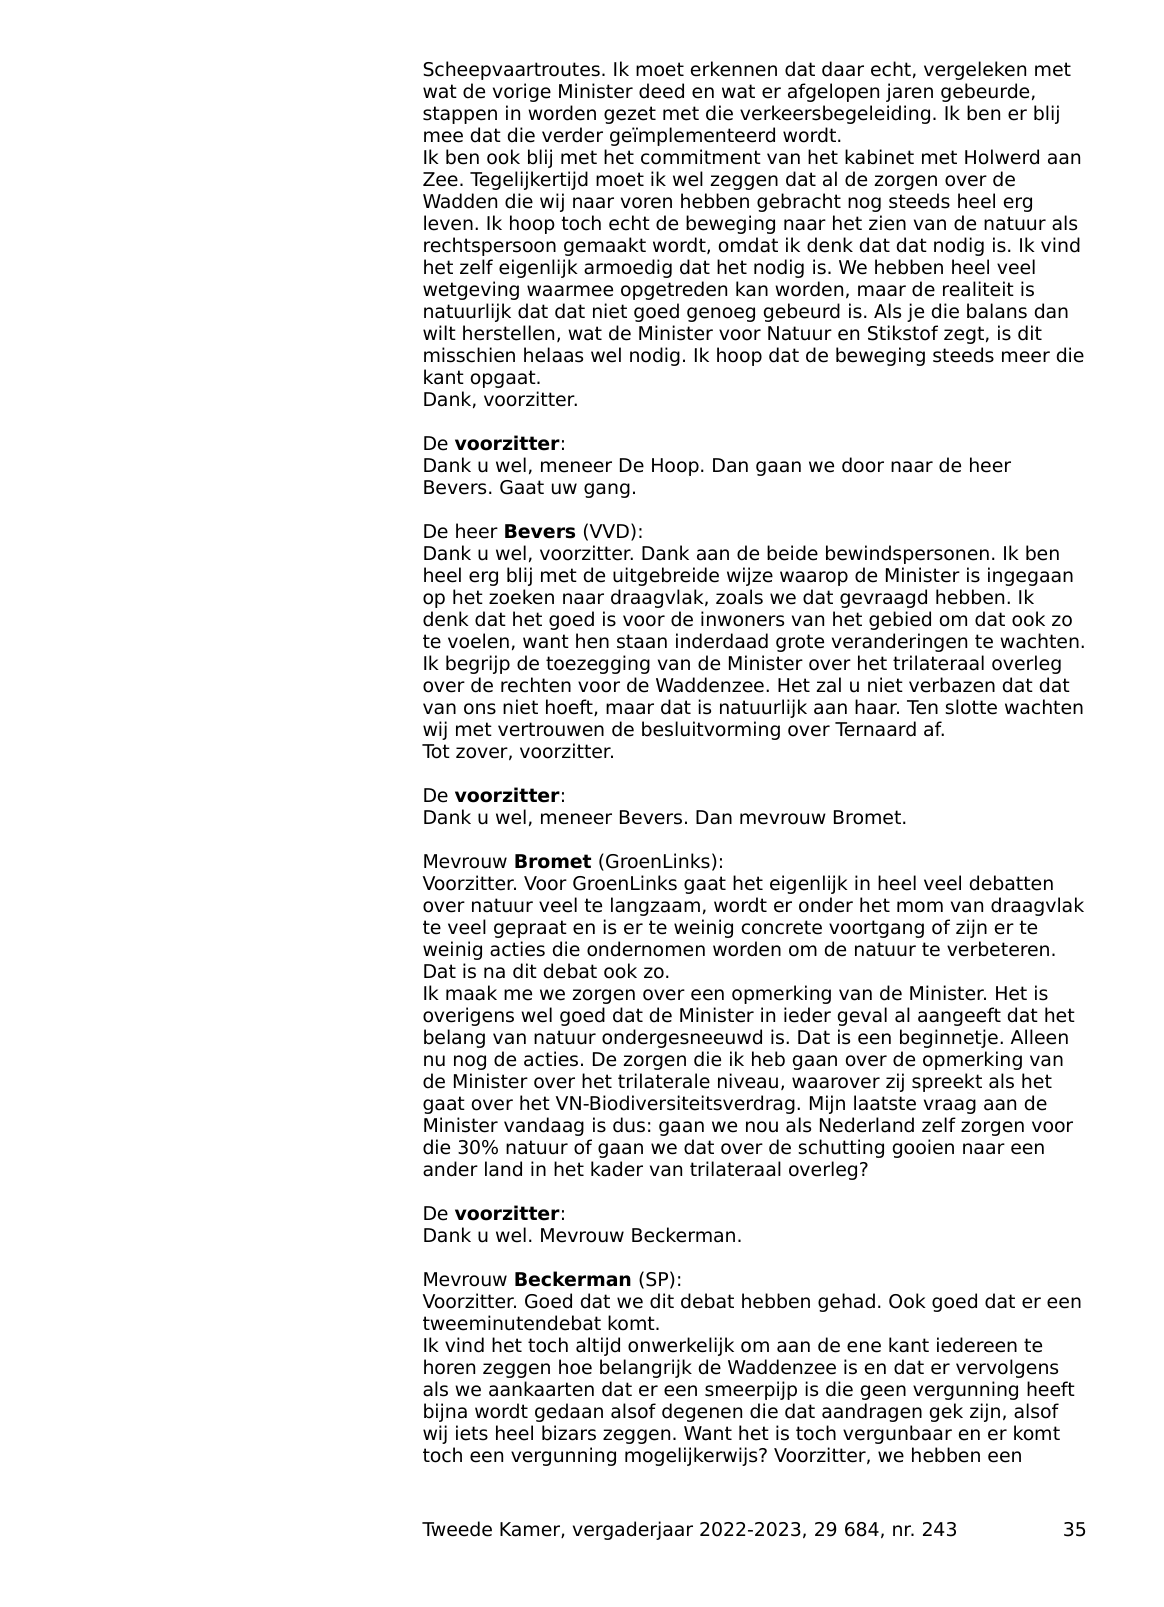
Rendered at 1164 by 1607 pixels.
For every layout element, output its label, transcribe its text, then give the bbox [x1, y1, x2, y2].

text De voorzitter: [422, 785, 1087, 807]
text Mevrouw Bromet (GroenLinks): [422, 851, 1087, 873]
text De voorzitter: [422, 1203, 1087, 1225]
text De heer Bevers (VVD): [422, 521, 1087, 543]
text De voorzitter: [422, 433, 1087, 455]
text Dank u wel. Mevrouw Beckerman. [422, 1225, 1087, 1247]
text Ik vind het toch altijd onwerkelijk om aan de ene kant iedereen te horen zeggen hoe belangrijk de Waddenzee is en dat er vervolgens als we aankaarten dat er een smeerpijp is die geen vergunning heeft bijna wordt gedaan alsof degenen die dat aandragen gek zijn, alsof wij iets heel bizars zeggen. Want het is toch vergunbaar en er komt toch een vergunning mogelijkerwijs? Voorzitter, we hebben een [422, 1335, 1087, 1467]
text Dank u wel, meneer De Hoop. Dan gaan we door naar de heer Bevers. Gaat uw gang. [422, 455, 1087, 499]
text Dank, voorzitter. [422, 389, 1087, 411]
text Dank u wel, voorzitter. Dank aan de beide bewindspersonen. Ik ben heel erg blij met de uitgebreide wijze waarop de Minister is ingegaan op het zoeken naar draagvlak, zoals we dat gevraagd hebben. Ik denk dat het goed is voor de inwoners van het gebied om dat ook zo te voelen, want hen staan inderdaad grote veranderingen te wachten. Ik begrijp de toezegging van de Minister over het trilateraal overleg over de rechten voor de Waddenzee. Het zal u niet verbazen dat dat van ons niet hoeft, maar dat is natuurlijk aan haar. Ten slotte wachten wij met vertrouwen de besluitvorming over Ternaard af. [422, 543, 1087, 741]
text Dank u wel, meneer Bevers. Dan mevrouw Bromet. [422, 807, 1087, 829]
text Voorzitter. Goed dat we dit debat hebben gehad. Ook goed dat er een tweeminutendebat komt. [422, 1291, 1087, 1335]
text Mevrouw Beckerman (SP): [422, 1269, 1087, 1291]
text Voorzitter. Voor GroenLinks gaat het eigenlijk in heel veel debatten over natuur veel te langzaam, wordt er onder het mom van draagvlak te veel gepraat en is er te weinig concrete voortgang of zijn er te weinig acties die ondernomen worden om de natuur te verbeteren. Dat is na dit debat ook zo. [422, 873, 1087, 983]
text Ik ben ook blij met het commitment van het kabinet met Holwerd aan Zee. Tegelijkertijd moet ik wel zeggen dat al de zorgen over de Wadden die wij naar voren hebben gebracht nog steeds heel erg leven. Ik hoop toch echt de beweging naar het zien van de natuur als rechtspersoon gemaakt wordt, omdat ik denk dat dat nodig is. Ik vind het zelf eigenlijk armoedig dat het nodig is. We hebben heel veel wetgeving waarmee opgetreden kan worden, maar de realiteit is natuurlijk dat dat niet goed genoeg gebeurd is. Als je die balans dan wilt herstellen, wat de Minister voor Natuur en Stikstof zegt, is dit misschien helaas wel nodig. Ik hoop dat de beweging steeds meer die kant opgaat. [422, 147, 1087, 389]
text Tot zover, voorzitter. [422, 741, 1087, 763]
text Scheepvaartroutes. Ik moet erkennen dat daar echt, vergeleken met wat de vorige Minister deed en wat er afgelopen jaren gebeurde, stappen in worden gezet met die verkeersbegeleiding. Ik ben er blij mee dat die verder geïmplementeerd wordt. [422, 59, 1087, 147]
text Ik maak me we zorgen over een opmerking van de Minister. Het is overigens wel goed dat de Minister in ieder geval al aangeeft dat het belang van natuur ondergesneeuwd is. Dat is een beginnetje. Alleen nu nog de acties. De zorgen die ik heb gaan over de opmerking van de Minister over het trilaterale niveau, waarover zij spreekt als het gaat over het VN-Biodiversiteitsverdrag. Mijn laatste vraag aan de Minister vandaag is dus: gaan we nou als Nederland zelf zorgen voor die 30% natuur of gaan we dat over de schutting gooien naar een ander land in het kader van trilateraal overleg? [422, 983, 1087, 1181]
